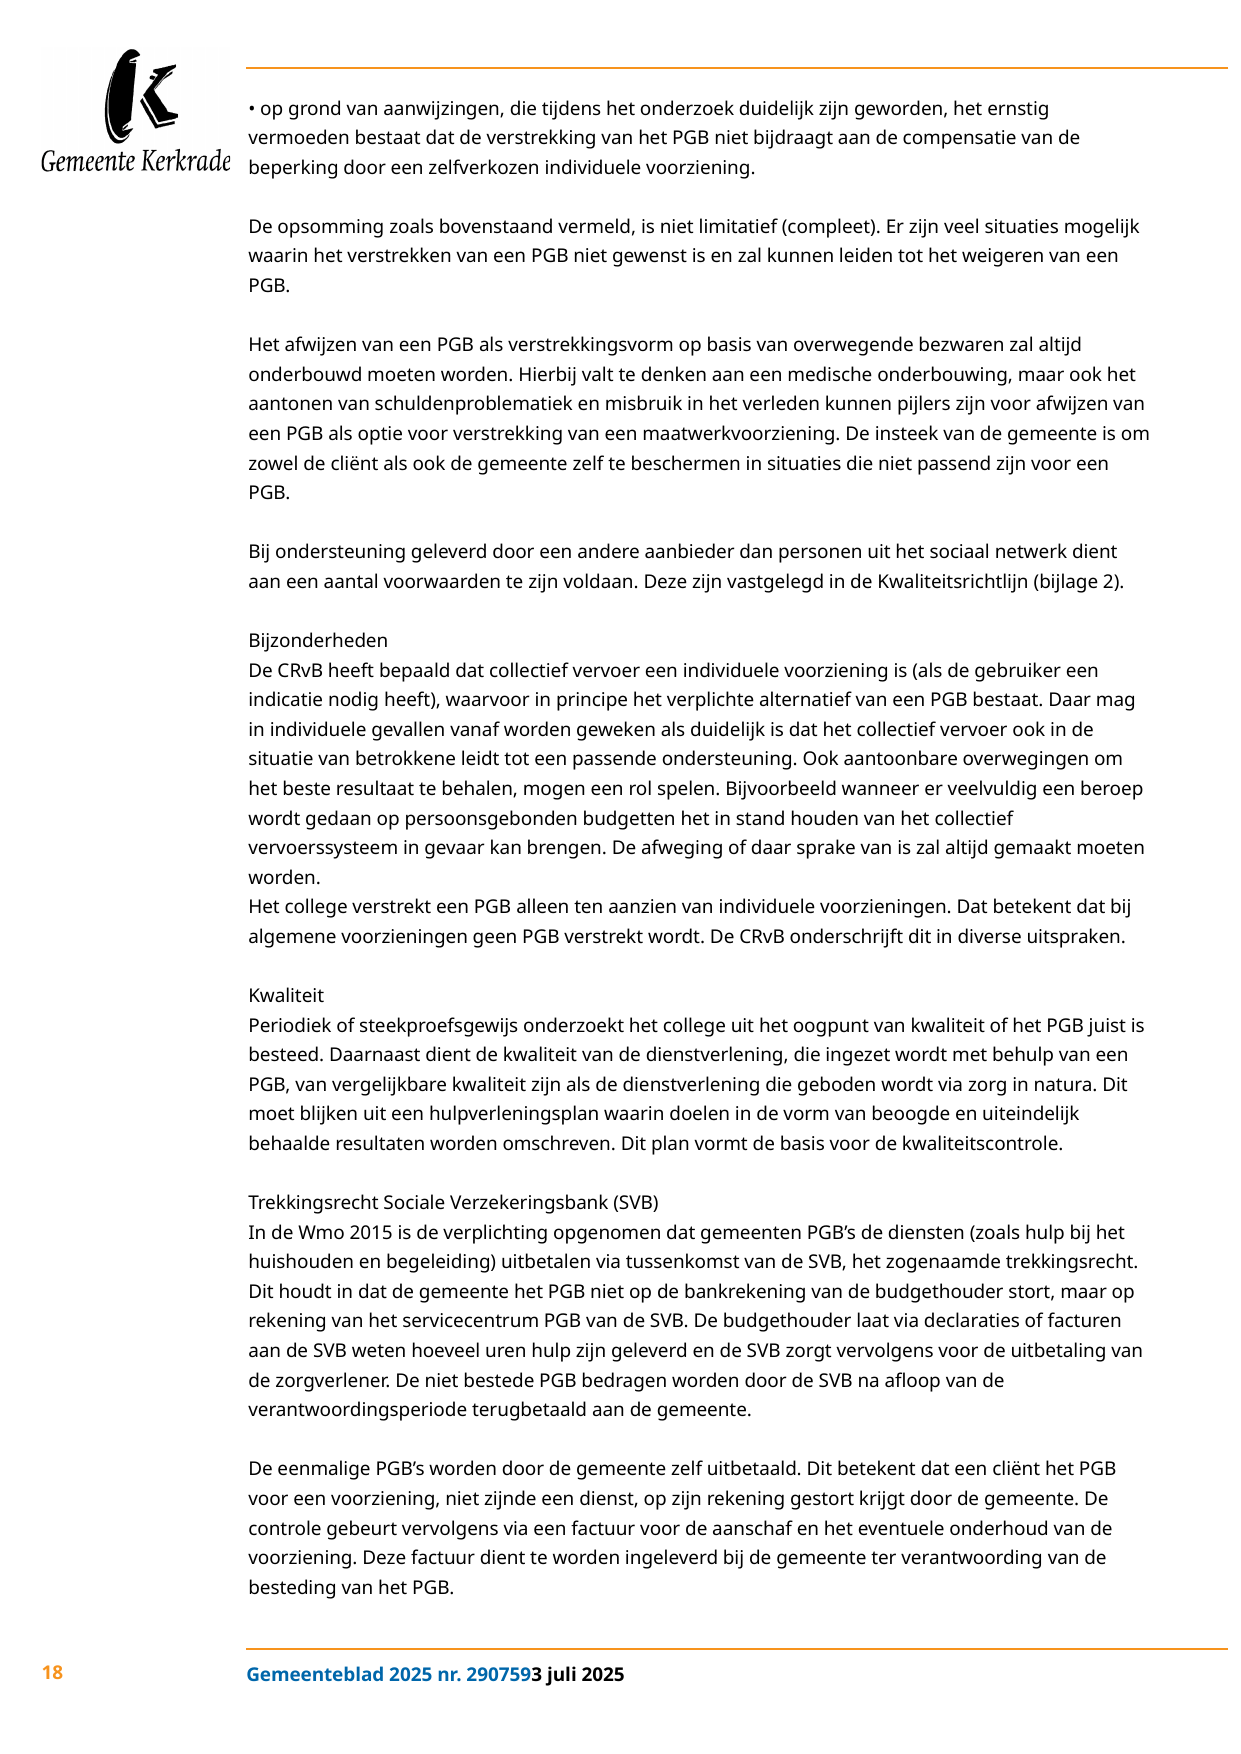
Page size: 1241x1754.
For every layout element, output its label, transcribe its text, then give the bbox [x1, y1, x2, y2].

text Periodiek of steekproefsgewijs onderzoekt het college uit het oogpunt van kwaliteit of het PGB juist is besteed. Daarnaast dient de kwaliteit van de dienstverlening, die ingezet wordt met behulp van een PGB, van vergelijkbare kwaliteit zijn als de dienstverlening die geboden wordt via zorg in natura. Dit moet blijken uit een hulpverleningsplan waarin doelen in de vorm van beoogde en uiteindelijk behaalde resultaten worden omschreven. Dit plan vormt de basis voor de kwaliteitscontrole. [248, 1012, 1152, 1156]
text De eenmalige PGB’s worden door de gemeente zelf uitbetaald. Dit betekent dat een cliënt het PGB voor een voorziening, niet zijnde een dienst, op zijn rekening gestort krijgt door de gemeente. De controle gebeurt vervolgens via een factuur voor de aanschaf en het eventuele onderhoud van de voorziening. Deze factuur dient te worden ingeleverd bij de gemeente ter verantwoording van de besteding van het PGB. [248, 1456, 1152, 1600]
text In de Wmo 2015 is de verplichting opgenomen dat gemeenten PGB’s de diensten (zoals hulp bij het huishouden en begeleiding) uitbetalen via tussenkomst van de SVB, het zogenaamde trekkingsrecht. Dit houdt in dat de gemeente het PGB niet op de bankrekening van de budgethouder stort, maar op rekening van het servicecentrum PGB van de SVB. De budgethouder laat via declaraties of facturen aan de SVB weten hoeveel uren hulp zijn geleverd en de SVB zorgt vervolgens voor de uitbetaling van de zorgverlener. De niet bestede PGB bedragen worden door de SVB na afloop van de verantwoordingsperiode terugbetaald aan de gemeente. [248, 1219, 1152, 1422]
text • op grond van aanwijzingen, die tijdens het onderzoek duidelijk zijn geworden, het ernstig vermoeden bestaat dat de verstrekking van het PGB niet bijdraagt aan de compensatie van de beperking door een zelfverkozen individuele voorziening. [248, 95, 1152, 180]
text De opsomming zoals bovenstaand vermeld, is niet limitatief (compleet). Er zijn veel situaties mogelijk waarin het verstrekken van een PGB niet gewenst is en zal kunnen leiden tot het weigeren van een PGB. [248, 213, 1152, 298]
text Bij ondersteuning geleverd door een andere aanbieder dan personen uit het sociaal netwerk dient aan een aantal voorwaarden te zijn voldaan. Deze zijn vastgelegd in de Kwaliteitsrichtlijn (bijlage 2). [248, 538, 1152, 594]
text Bijzonderheden [248, 627, 1152, 653]
text Kwaliteit [248, 982, 1152, 1008]
text Trekkingsrecht Sociale Verzekeringsbank (SVB) [248, 1189, 1152, 1215]
text Het afwijzen van een PGB als verstrekkingsvorm op basis van overwegende bezwaren zal altijd onderbouwd moeten worden. Hierbij valt te denken aan een medische onderbouwing, maar ook het aantonen van schuldenproblematiek en misbruik in het verleden kunnen pijlers zijn voor afwijzen van een PGB als optie voor verstrekking van een maatwerkvoorziening. De insteek van de gemeente is om zowel de cliënt als ook de gemeente zelf te beschermen in situaties die niet passend zijn voor een PGB. [248, 331, 1152, 505]
picture [41, 47, 231, 172]
text Het college verstrekt een PGB alleen ten aanzien van individuele voorzieningen. Dat betekent dat bij algemene voorzieningen geen PGB verstrekt wordt. De CRvB onderschrijft dit in diverse uitspraken. [248, 893, 1152, 949]
text De CRvB heeft bepaald dat collectief vervoer een individuele voorziening is (als de gebruiker een indicatie nodig heeft), waarvoor in principe het verplichte alternatief van een PGB bestaat. Daar mag in individuele gevallen vanaf worden geweken als duidelijk is dat het collectief vervoer ook in de situatie van betrokkene leidt tot een passende ondersteuning. Ook aantoonbare overwegingen om het beste resultaat te behalen, mogen een rol spelen. Bijvoorbeeld wanneer er veelvuldig een beroep wordt gedaan op persoonsgebonden budgetten het in stand houden van het collectief vervoerssysteem in gevaar kan brengen. De afweging of daar sprake van is zal altijd gemaakt moeten worden. [248, 657, 1152, 890]
